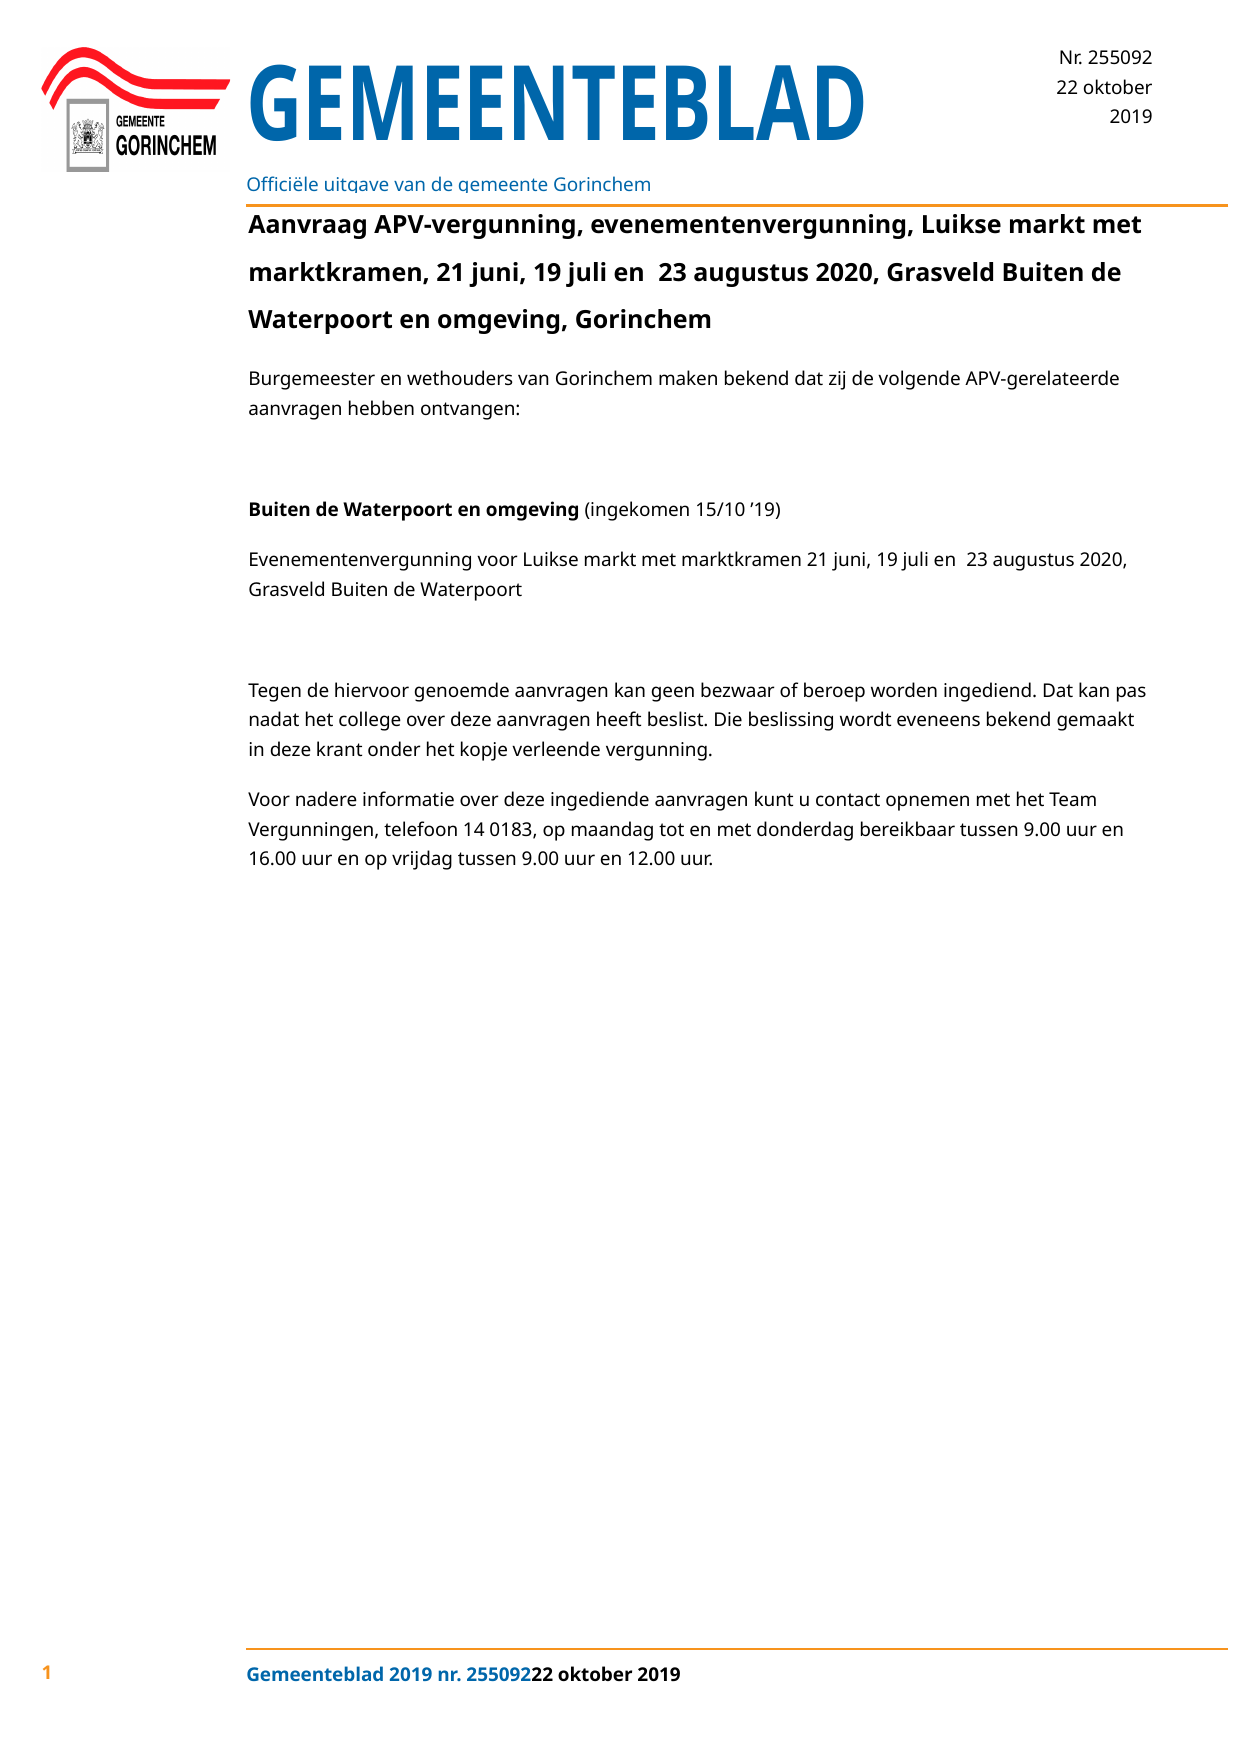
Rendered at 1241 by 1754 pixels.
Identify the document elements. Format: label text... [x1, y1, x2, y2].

picture [41, 47, 231, 172]
text Buiten de Waterpoort en omgeving (ingekomen 15/10 ’19) [248, 496, 1152, 522]
text Voor nadere informatie over deze ingediende aanvragen kunt u contact opnemen met het Team Vergunningen, telefoon 14 0183, op maandag tot en met donderdag bereikbaar tussen 9.00 uur en 16.00 uur en op vrijdag tussen 9.00 uur en 12.00 uur. [248, 786, 1152, 871]
text Aanvraag APV-vergunning, evenementenvergunning, Luikse markt met marktkramen, 21 juni, 19 juli en 23 augustus 2020, Grasveld Buiten de Waterpoort en omgeving, Gorinchem [248, 207, 1152, 336]
text Evenementenvergunning voor Luikse markt met marktkramen 21 juni, 19 juli en 23 augustus 2020, Grasveld Buiten de Waterpoort [248, 546, 1152, 602]
text Tegen de hiervoor genoemde aanvragen kan geen bezwaar of beroep worden ingediend. Dat kan pas nadat het college over deze aanvragen heeft beslist. Die beslissing wordt eveneens bekend gemaakt in deze krant onder het kopje verleende vergunning. [248, 677, 1152, 762]
text Burgemeester en wethouders van Gorinchem maken bekend dat zij de volgende APV-gerelateerde aanvragen hebben ontvangen: [248, 366, 1152, 421]
